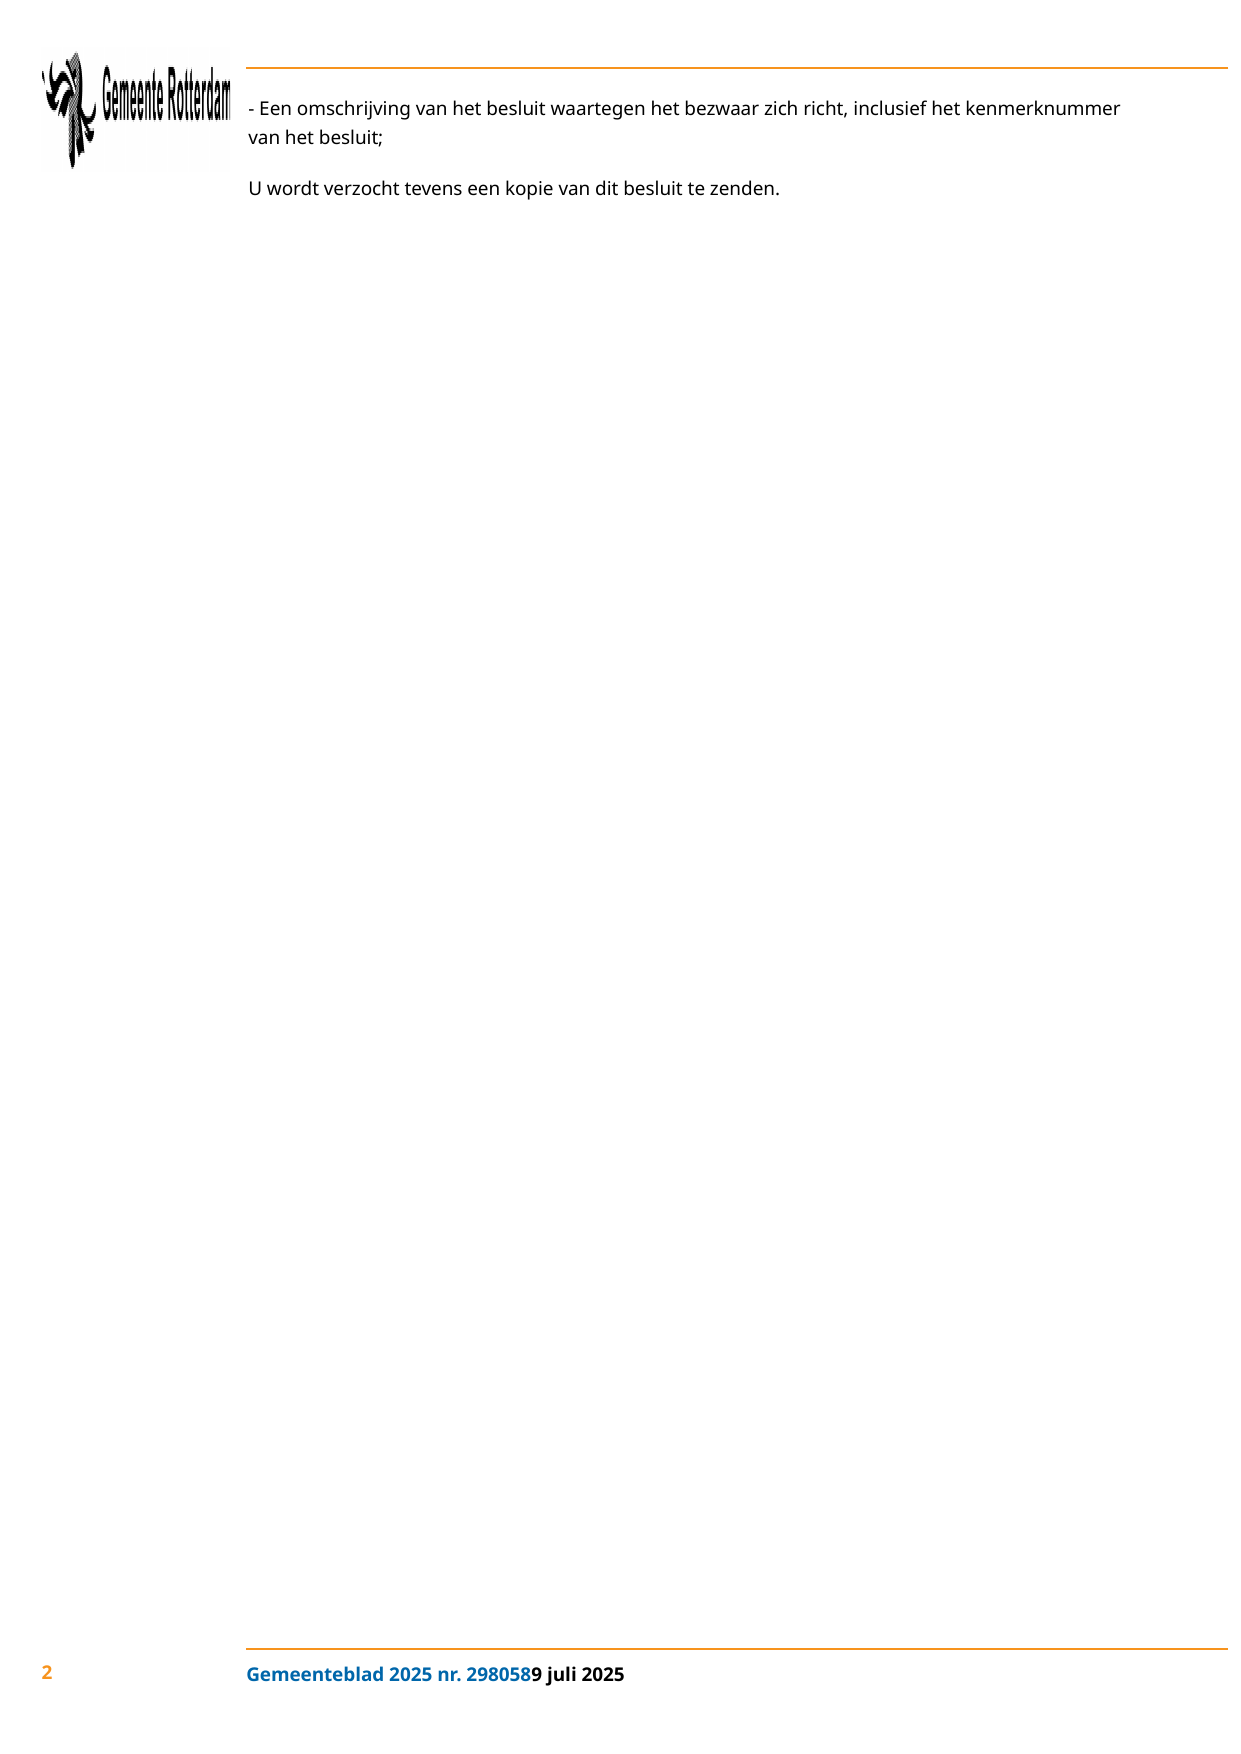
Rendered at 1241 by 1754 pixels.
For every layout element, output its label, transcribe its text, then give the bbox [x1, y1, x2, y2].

picture [41, 47, 231, 172]
text - Een omschrijving van het besluit waartegen het bezwaar zich richt, inclusief het kenmerknummer van het besluit; [248, 95, 1152, 150]
text U wordt verzocht tevens een kopie van dit besluit te zenden. [248, 175, 1152, 201]
